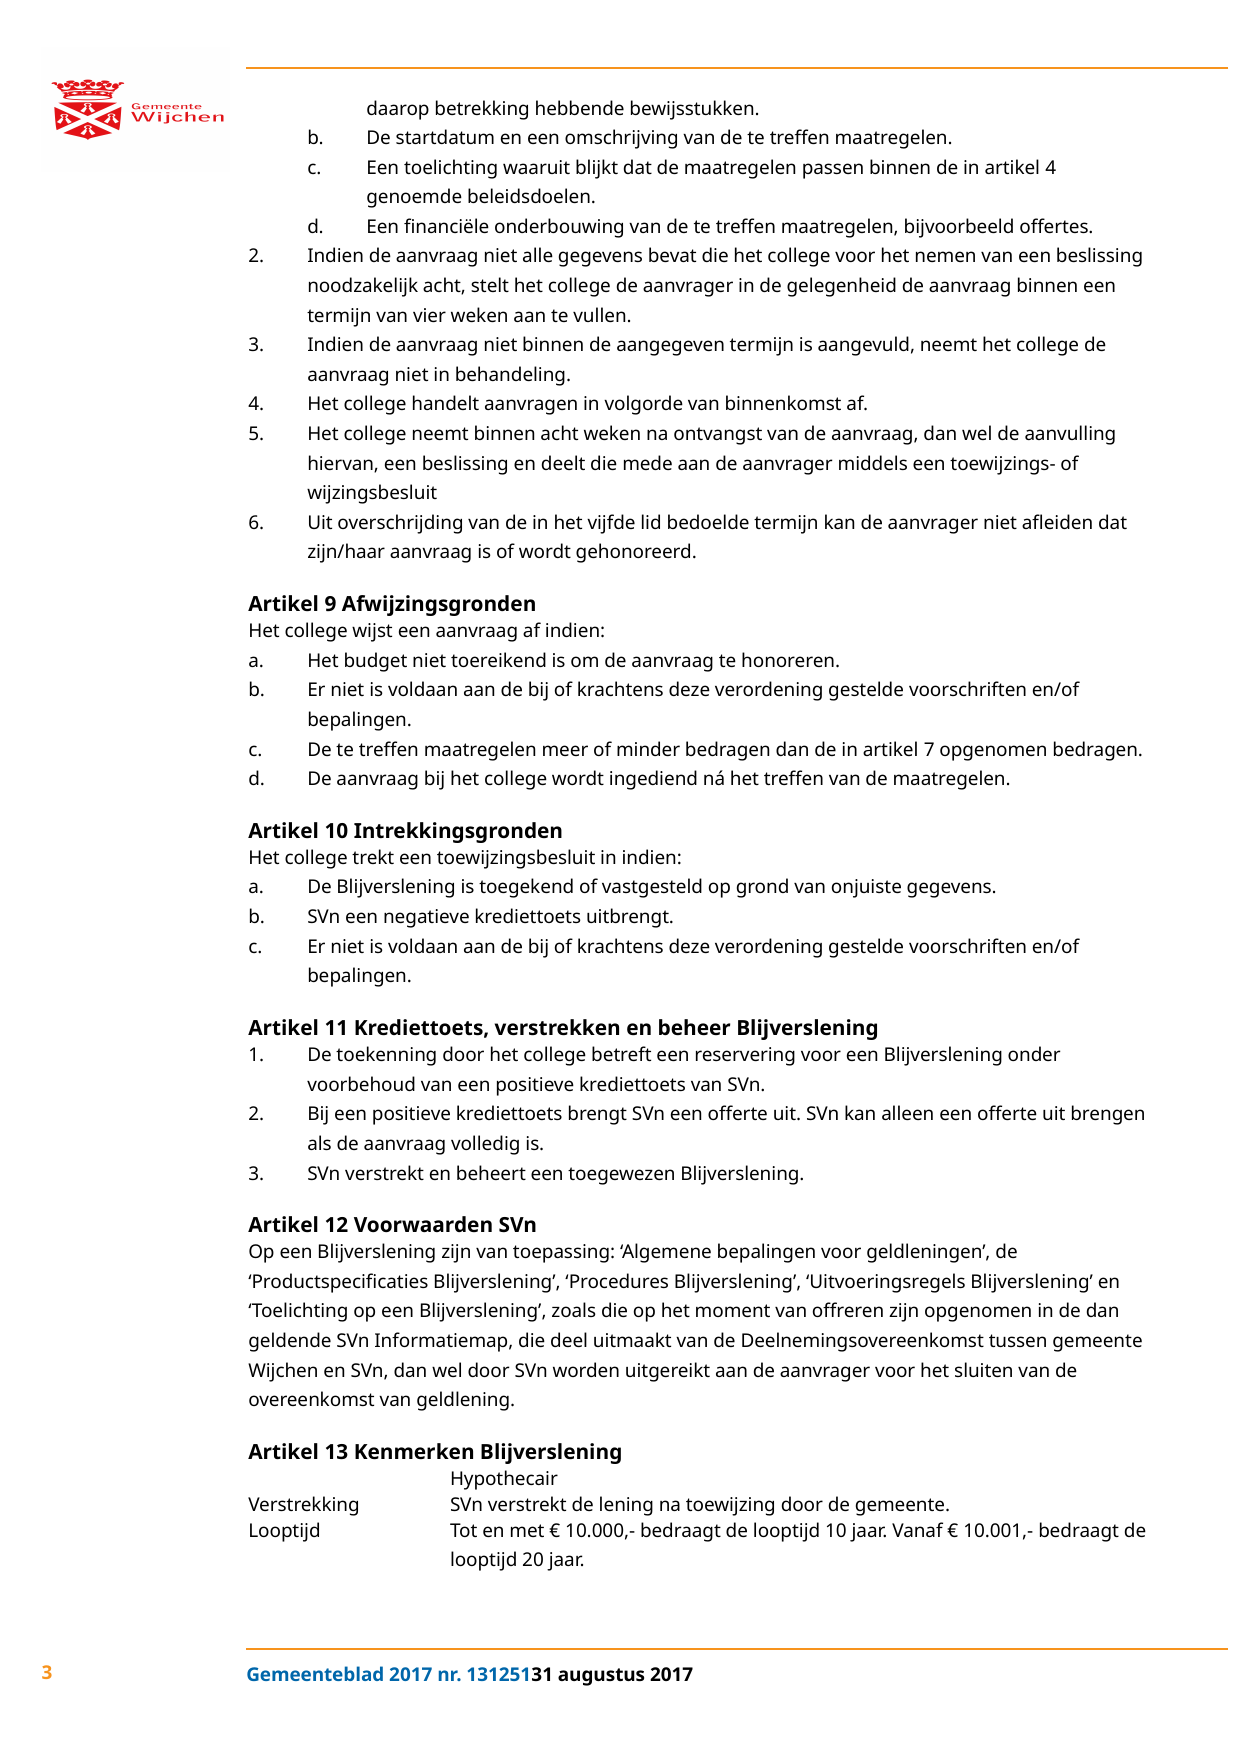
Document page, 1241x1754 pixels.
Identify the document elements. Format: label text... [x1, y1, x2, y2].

list Het college neemt binnen acht weken na ontvangst van de aanvraag, dan wel de aanvulling hiervan, een beslissing en deelt die mede aan de aanvrager middels een toewijzings- of wijzingsbesluit [248, 420, 1152, 505]
table_header Hypothecair [450, 1465, 1152, 1491]
text Artikel 10 Intrekkingsgronden [248, 816, 1152, 844]
text Artikel 13 Kenmerken Blijverslening [248, 1437, 1152, 1465]
list SVn verstrekt en beheert een toegewezen Blijverslening. [248, 1160, 1152, 1185]
list De Blijverslening is toegekend of vastgesteld op grond van onjuiste gegevens. [248, 874, 1152, 899]
list Het budget niet toereikend is om de aanvraag te honoreren. [248, 647, 1152, 673]
picture [41, 47, 231, 172]
text Artikel 12 Voorwaarden SVn [248, 1210, 1152, 1238]
text Artikel 11 Krediettoets, verstrekken en beheer Blijverslening [248, 1013, 1152, 1041]
list De aanvraag bij het college wordt ingediend ná het treffen van de maatregelen. [248, 765, 1152, 791]
text Op een Blijverslening zijn van toepassing: ‘Algemene bepalingen voor geldleningen’, de ‘Productspecificaties Blijverslening’, ‘Procedures Blijverslening’, ‘Uitvoeringsregels Blijverslening’ en ‘Toelichting op een Blijverslening’, zoals die op het moment van offreren zijn opgenomen in de dan geldende SVn Informatiemap, die deel uitmaakt van de Deelnemingsovereenkomst tussen gemeente Wijchen en SVn, dan wel door SVn worden uitgereikt aan de aanvrager voor het sluiten van de overeenkomst van geldlening. [248, 1238, 1152, 1412]
list Er niet is voldaan aan de bij of krachtens deze verordening gestelde voorschriften en/of bepalingen. [248, 933, 1152, 988]
table_cell Looptijd [248, 1517, 450, 1572]
list Er niet is voldaan aan de bij of krachtens deze verordening gestelde voorschriften en/of bepalingen. [248, 677, 1152, 732]
table_cell SVn verstrekt de lening na toewijzing door de gemeente. [450, 1491, 1152, 1517]
text Het college wijst een aanvraag af indien: [248, 617, 1152, 643]
list Een toelichting waaruit blijkt dat de maatregelen passen binnen de in artikel 4 genoemde beleidsdoelen. [307, 154, 1152, 209]
list Een financiële onderbouwing van de te treffen maatregelen, bijvoorbeeld offertes. [307, 213, 1152, 239]
list Het college handelt aanvragen in volgorde van binnenkomst af. [248, 391, 1152, 416]
text Artikel 9 Afwijzingsgronden [248, 589, 1152, 617]
table_cell Tot en met € 10.000,- bedraagt de looptijd 10 jaar. Vanaf € 10.001,- bedraagt de looptijd 20 jaar. [450, 1517, 1152, 1572]
table_cell Verstrekking [248, 1491, 450, 1517]
list SVn een negatieve krediettoets uitbrengt. [248, 903, 1152, 929]
list Indien de aanvraag niet alle gegevens bevat die het college voor het nemen van een beslissing noodzakelijk acht, stelt het college de aanvrager in de gelegenheid de aanvraag binnen een termijn van vier weken aan te vullen. [248, 243, 1152, 328]
table_header [248, 1465, 450, 1491]
list Bij een positieve krediettoets brengt SVn een offerte uit. SVn kan alleen een offerte uit brengen als de aanvraag volledig is. [248, 1101, 1152, 1156]
list Indien de aanvraag niet binnen de aangegeven termijn is aangevuld, neemt het college de aanvraag niet in behandeling. [248, 331, 1152, 387]
list De toekenning door het college betreft een reservering voor een Blijverslening onder voorbehoud van een positieve krediettoets van SVn. [248, 1041, 1152, 1097]
list Uit overschrijding van de in het vijfde lid bedoelde termijn kan de aanvrager niet afleiden dat zijn/haar aanvraag is of wordt gehonoreerd. [248, 509, 1152, 564]
list De te treffen maatregelen meer of minder bedragen dan de in artikel 7 opgenomen bedragen. [248, 736, 1152, 761]
list De startdatum en een omschrijving van de te treffen maatregelen. [307, 124, 1152, 150]
list daarop betrekking hebbende bewijsstukken. [307, 95, 1152, 121]
text Het college trekt een toewijzingsbesluit in indien: [248, 844, 1152, 870]
